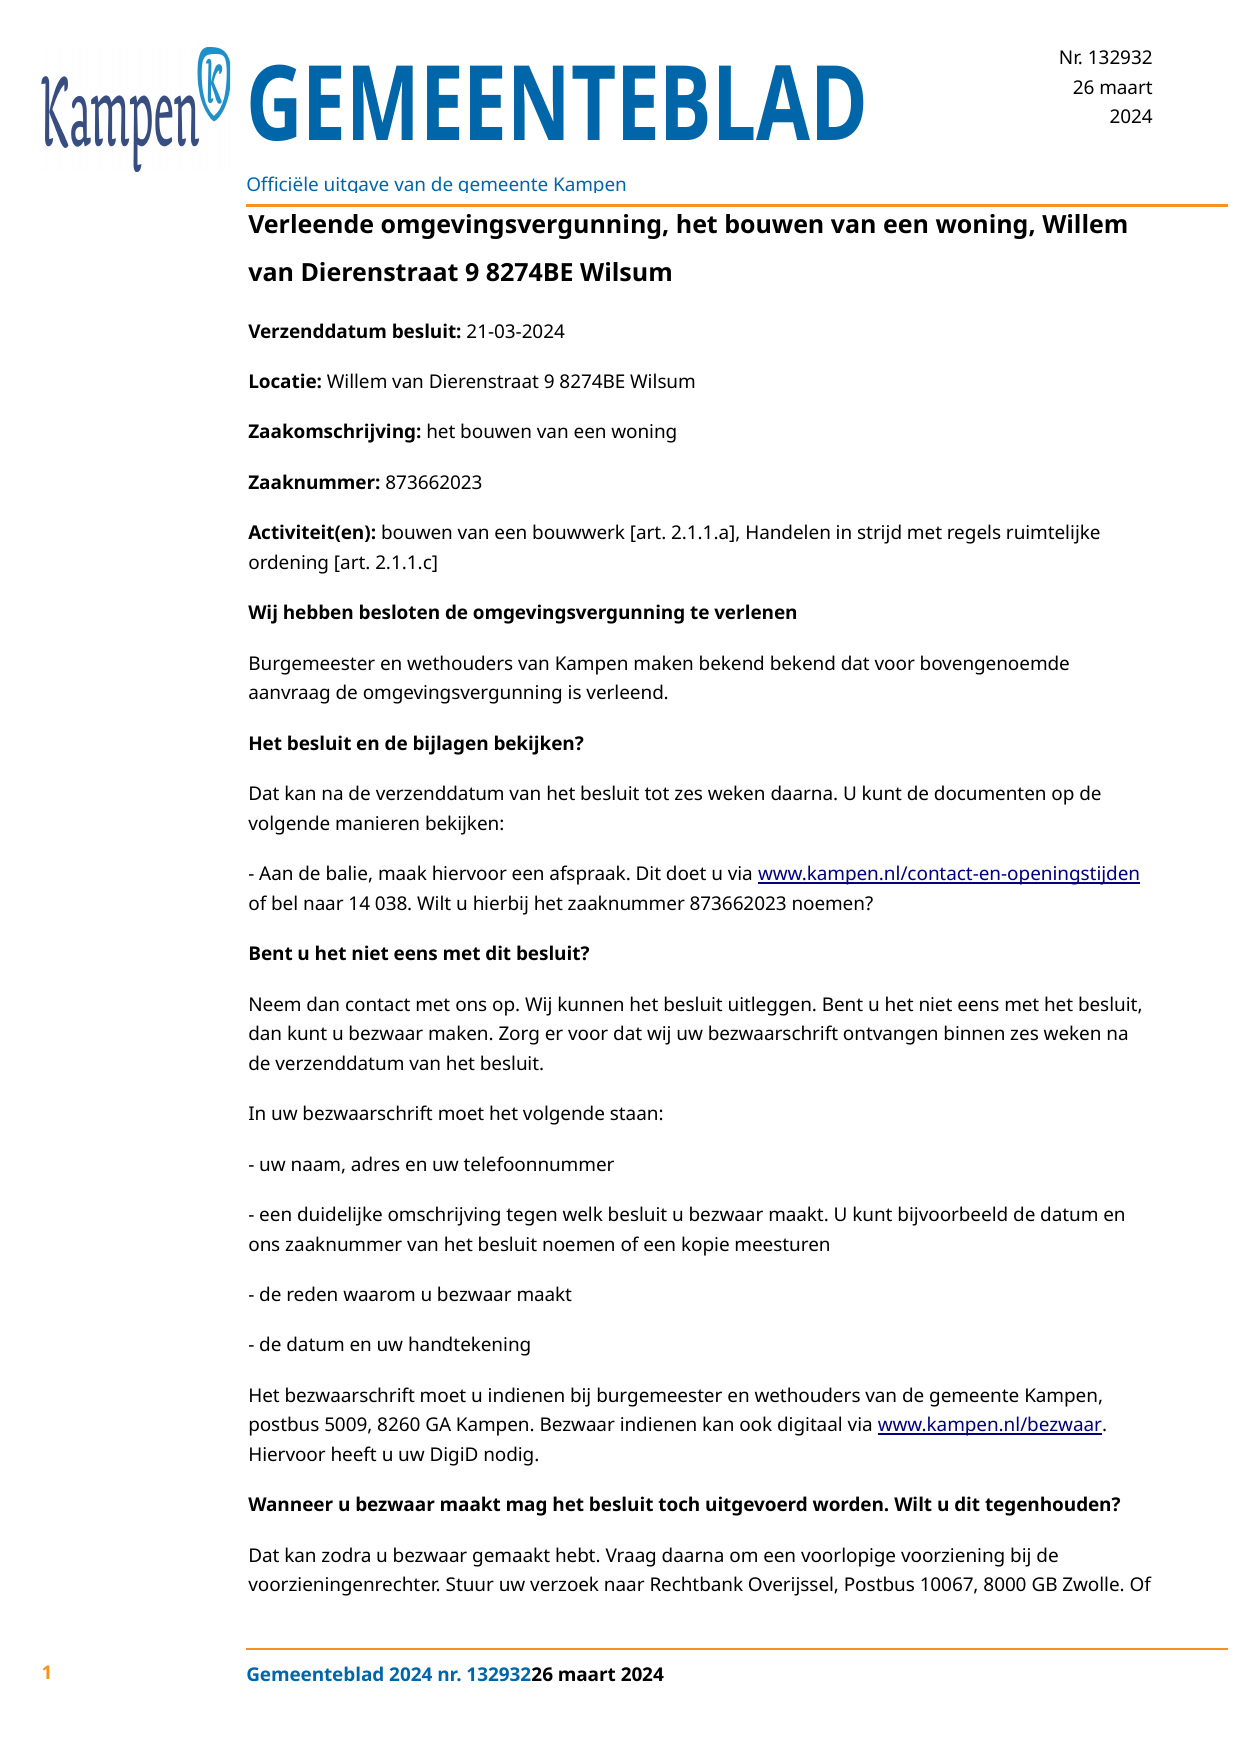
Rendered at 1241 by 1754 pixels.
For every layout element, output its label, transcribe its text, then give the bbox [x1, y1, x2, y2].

text Burgemeester en wethouders van Kampen maken bekend bekend dat voor bovengenoemde aanvraag de omgevingsvergunning is verleend. [248, 650, 1152, 705]
text Activiteit(en): bouwen van een bouwwerk [art. 2.1.1.a], Handelen in strijd met regels ruimtelijke ordening [art. 2.1.1.c] [248, 519, 1152, 575]
text Het besluit en de bijlagen bekijken? [248, 730, 1152, 756]
text Dat kan zodra u bezwaar gemaakt hebt. Vraag daarna om een voorlopige voorziening bij de voorzieningenrechter. Stuur uw verzoek naar Rechtbank Overijssel, Postbus 10067, 8000 GB Zwolle. Of [248, 1542, 1152, 1597]
text In uw bezwaarschrift moet het volgende staan: [248, 1100, 1152, 1126]
text - de reden waarom u bezwaar maakt [248, 1281, 1152, 1307]
text Zaakomschrijving: het bouwen van een woning [248, 419, 1152, 444]
text Locatie: Willem van Dierenstraat 9 8274BE Wilsum [248, 368, 1152, 394]
text Neem dan contact met ons op. Wij kunnen het besluit uitleggen. Bent u het niet eens met het besluit, dan kunt u bezwaar maken. Zorg er voor dat wij uw bezwaarschrift ontvangen binnen zes weken na de verzenddatum van het besluit. [248, 991, 1152, 1076]
text - een duidelijke omschrijving tegen welk besluit u bezwaar maakt. U kunt bijvoorbeeld de datum en ons zaaknummer van het besluit noemen of een kopie meesturen [248, 1201, 1152, 1257]
picture [41, 47, 231, 172]
text Zaaknummer: 873662023 [248, 469, 1152, 495]
text Bent u het niet eens met dit besluit? [248, 940, 1152, 966]
text - de datum en uw handtekening [248, 1332, 1152, 1357]
text Verleende omgevingsvergunning, het bouwen van een woning, Willem van Dierenstraat 9 8274BE Wilsum [248, 207, 1152, 288]
text Wij hebben besloten de omgevingsvergunning te verlenen [248, 599, 1152, 625]
text - Aan de balie, maak hiervoor een afspraak. Dit doet u via www.kampen.nl/contact-en-openingstijden of bel naar 14 038. Wilt u hierbij het zaaknummer 873662023 noemen? [248, 860, 1152, 916]
text Dat kan na de verzenddatum van het besluit tot zes weken daarna. U kunt de documenten op de volgende manieren bekijken: [248, 780, 1152, 836]
text Wanneer u bezwaar maakt mag het besluit toch uitgevoerd worden. Wilt u dit tegenhouden? [248, 1492, 1152, 1517]
text - uw naam, adres en uw telefoonnummer [248, 1151, 1152, 1177]
text Verzenddatum besluit: 21-03-2024 [248, 318, 1152, 344]
text Het bezwaarschrift moet u indienen bij burgemeester en wethouders van de gemeente Kampen, postbus 5009, 8260 GA Kampen. Bezwaar indienen kan ook digitaal via www.kampen.nl/bezwaar. Hiervoor heeft u uw DigiD nodig. [248, 1382, 1152, 1467]
